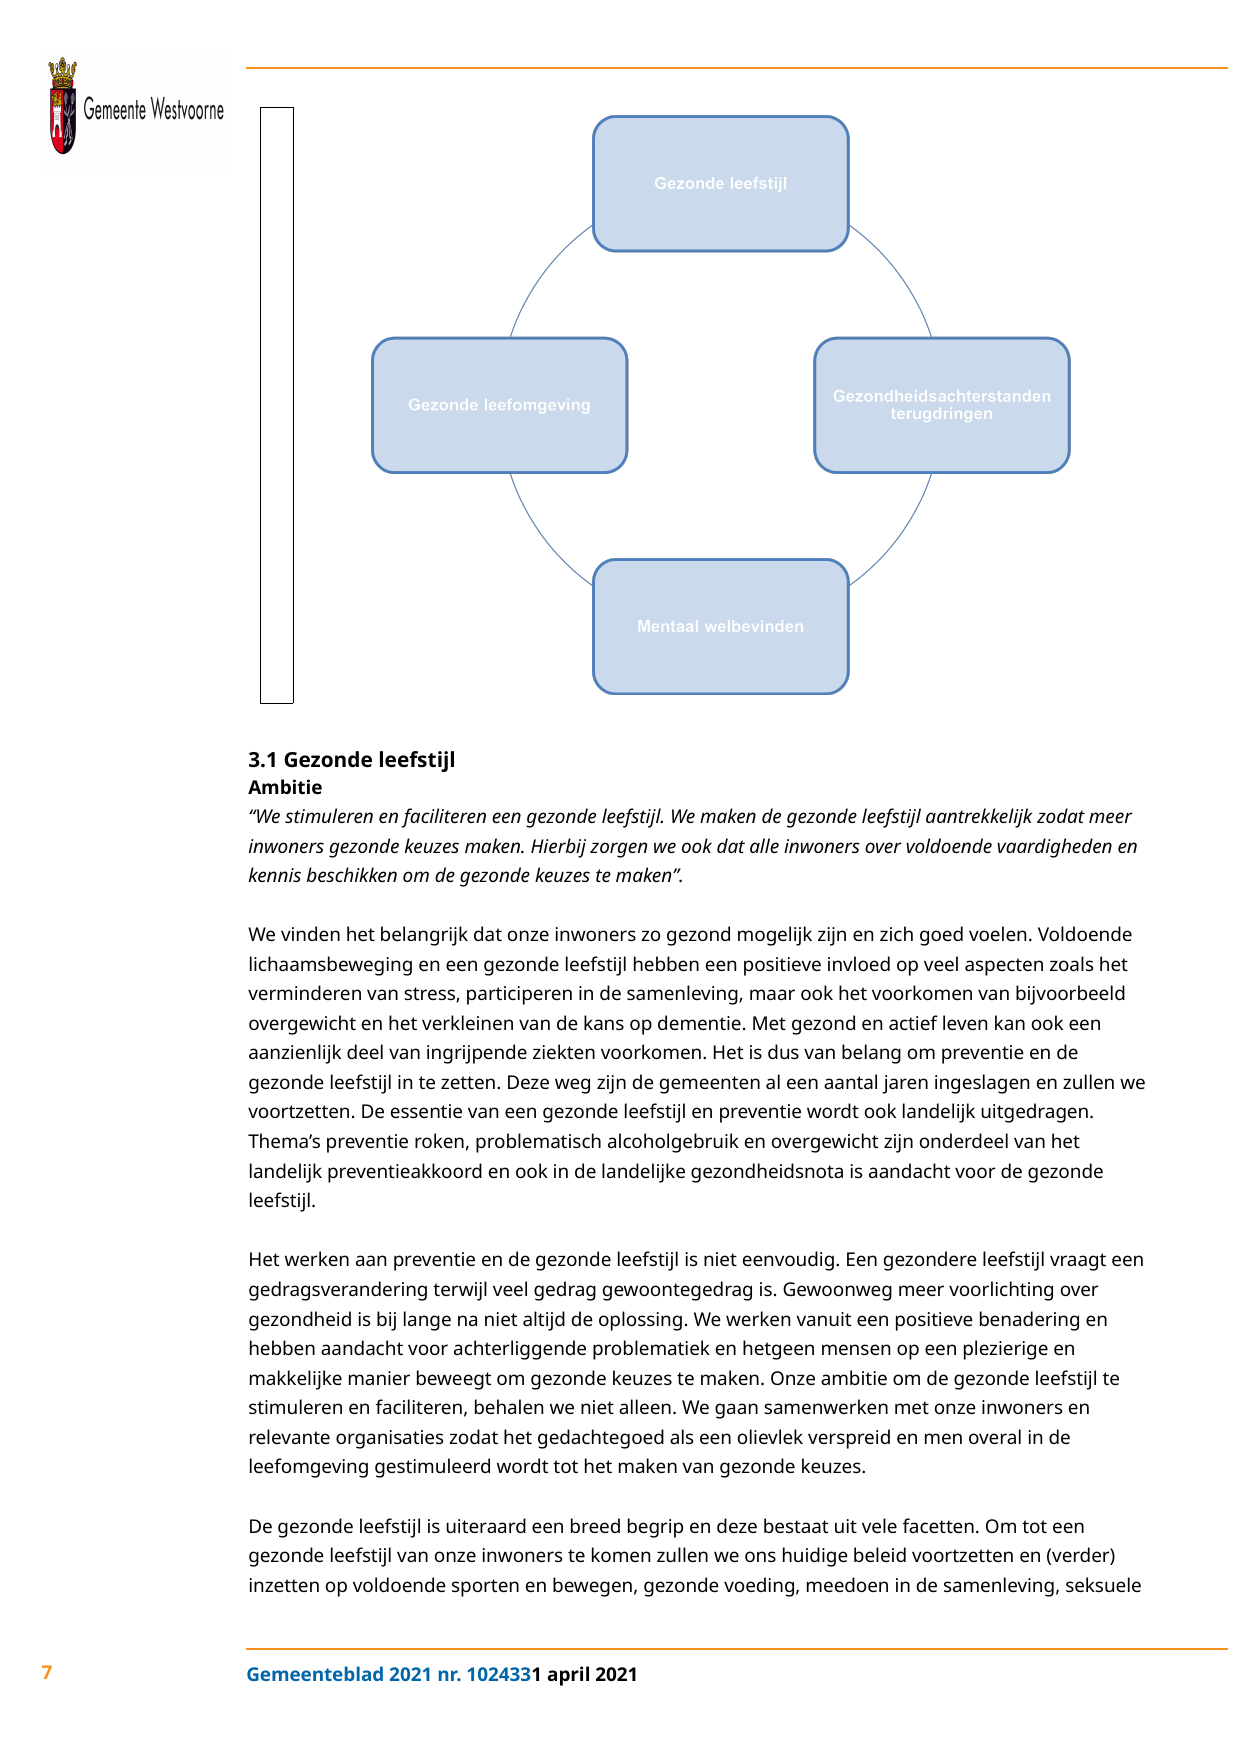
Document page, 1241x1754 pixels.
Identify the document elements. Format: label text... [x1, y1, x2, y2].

table_header Ambitie “We stimuleren en faciliteren een gezonde leefstijl. We maken de gezonde leefstijl aantrekkelijk zodat meer inwoners gezonde keuzes maken. Hierbij zorgen we ook dat alle inwoners over voldoende vaardigheden en kennis beschikken om de gezonde keuzes te maken”. [248, 774, 1152, 888]
picture [41, 47, 231, 172]
text 3.1 Gezonde leefstijl [248, 745, 1152, 774]
text We vinden het belangrijk dat onze inwoners zo gezond mogelijk zijn en zich goed voelen. Voldoende lichaamsbeweging en een gezonde leefstijl hebben een positieve invloed op veel aspecten zoals het verminderen van stress, participeren in de samenleving, maar ook het voorkomen van bijvoorbeeld overgewicht en het verkleinen van de kans op dementie. Met gezond en actief leven kan ook een aanzienlijk deel van ingrijpende ziekten voorkomen. Het is dus van belang om preventie en de gezonde leefstijl in te zetten. Deze weg zijn de gemeenten al een aantal jaren ingeslagen en zullen we voortzetten. De essentie van een gezonde leefstijl en preventie wordt ook landelijk uitgedragen. Thema’s preventie roken, problematisch alcoholgebruik en overgewicht zijn onderdeel van het landelijk preventieakkoord en ook in de landelijke gezondheidsnota is aandacht voor de gezonde leefstijl. [248, 921, 1152, 1213]
text De gezonde leefstijl is uiteraard een breed begrip en deze bestaat uit vele facetten. Om tot een gezonde leefstijl van onze inwoners te komen zullen we ons huidige beleid voortzetten en (verder) inzetten op voldoende sporten en bewegen, gezonde voeding, meedoen in de samenleving, seksuele [248, 1513, 1152, 1598]
text Het werken aan preventie en de gezonde leefstijl is niet eenvoudig. Een gezondere leefstijl vraagt een gedragsverandering terwijl veel gedrag gewoontegedrag is. Gewoonweg meer voorlichting over gezondheid is bij lange na niet altijd de oplossing. We werken vanuit een positieve benadering en hebben aandacht voor achterliggende problematiek en hetgeen mensen op een plezierige en makkelijke manier beweegt om gezonde keuzes te maken. Onze ambitie om de gezonde leefstijl te stimuleren en faciliteren, behalen we niet alleen. We gaan samenwerken met onze inwoners en relevante organisaties zodat het gedachtegoed als een olievlek verspreid en men overal in de leefomgeving gestimuleerd wordt tot het maken van gezonde keuzes. [248, 1247, 1152, 1479]
picture [268, 115, 1173, 695]
